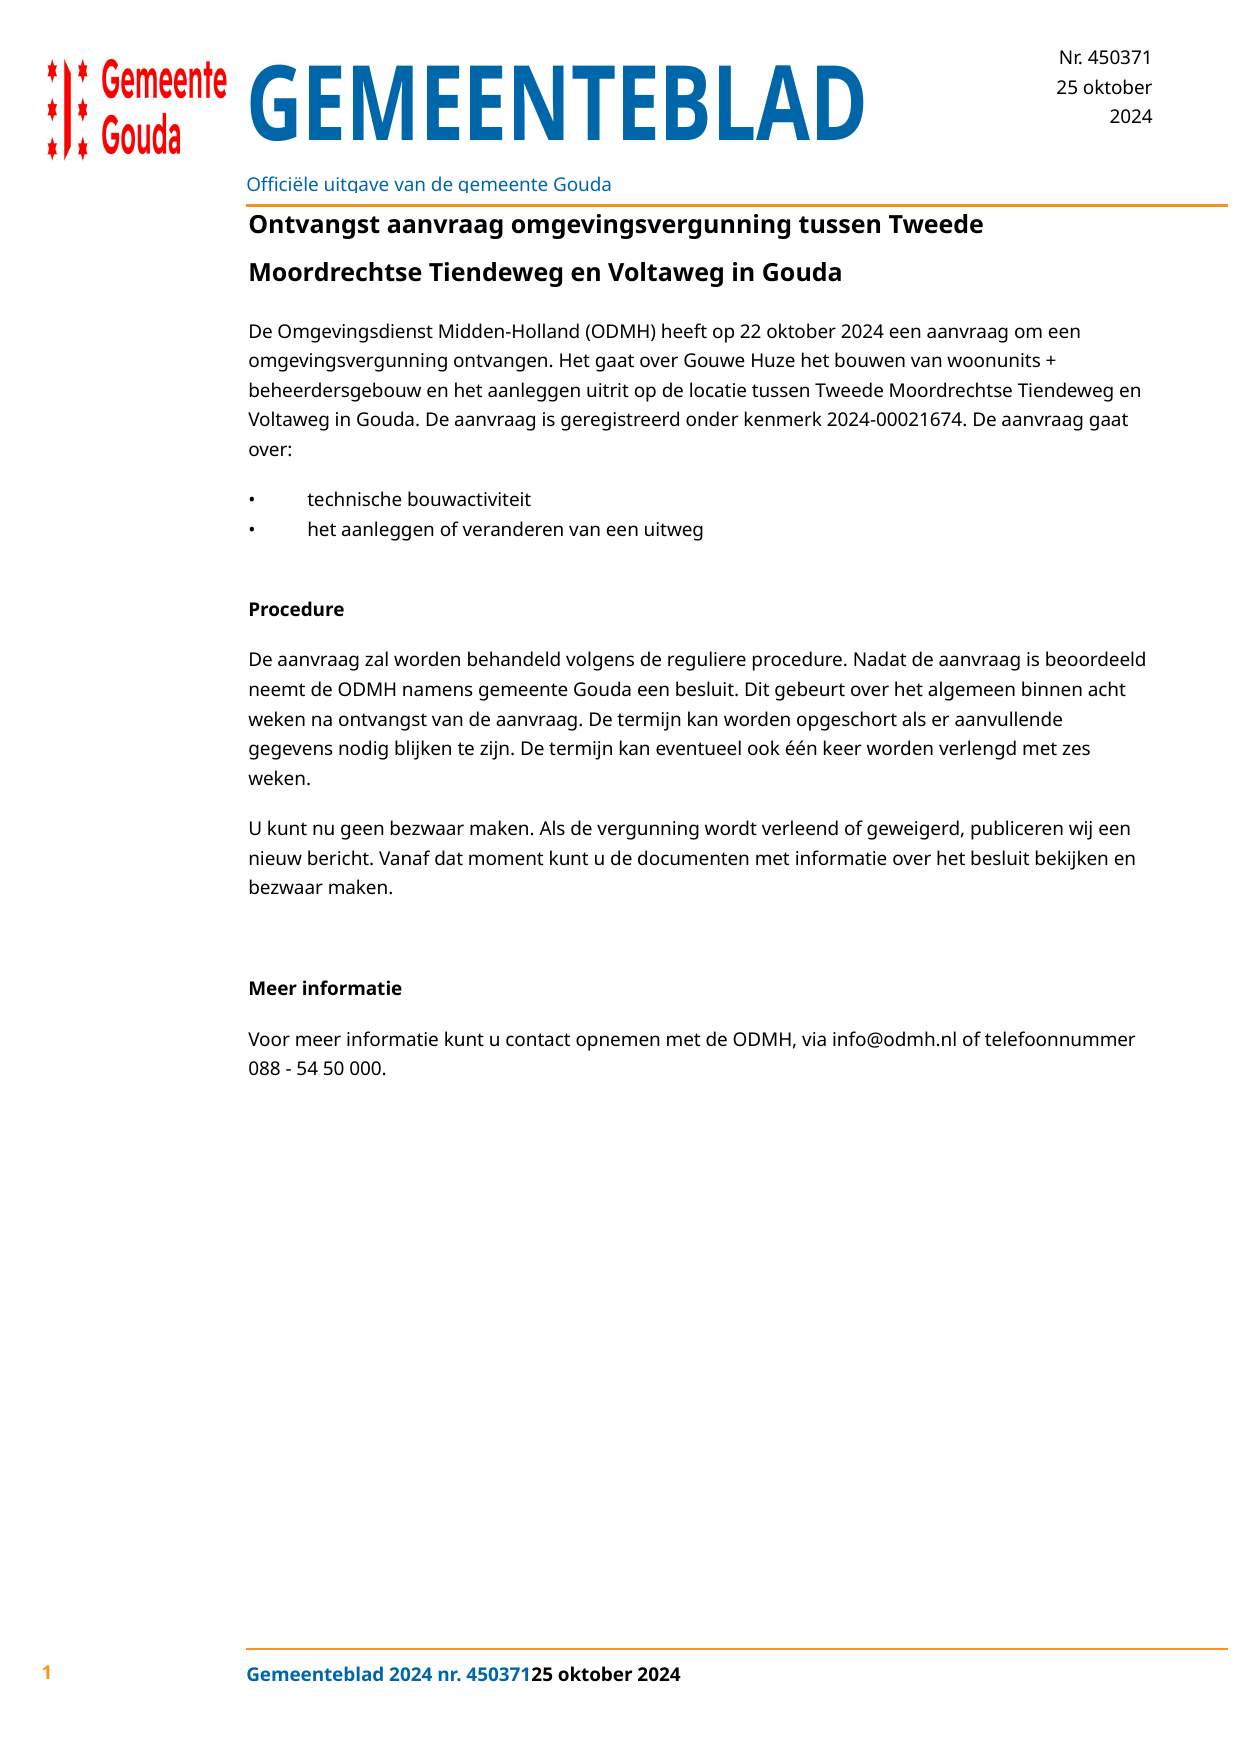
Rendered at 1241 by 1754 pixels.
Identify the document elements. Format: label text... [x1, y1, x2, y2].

text Meer informatie [248, 975, 1152, 1001]
text Voor meer informatie kunt u contact opnemen met de ODMH, via info@odmh.nl of telefoonnummer 088 - 54 50 000. [248, 1026, 1152, 1081]
text De Omgevingsdienst Midden-Holland (ODMH) heeft op 22 oktober 2024 een aanvraag om een omgevingsvergunning ontvangen. Het gaat over Gouwe Huze het bouwen van woonunits + beheerdersgebouw en het aanleggen uitrit op de locatie tussen Tweede Moordrechtse Tiendeweg en Voltaweg in Gouda. De aanvraag is geregistreerd onder kenmerk 2024-00021674. De aanvraag gaat over: [248, 318, 1152, 462]
list technische bouwactiviteit [248, 487, 1152, 512]
text U kunt nu geen bezwaar maken. Als de vergunning wordt verleend of geweigerd, publiceren wij een nieuw bericht. Vanaf dat moment kunt u de documenten met informatie over het besluit bekijken en bezwaar maken. [248, 815, 1152, 900]
list het aanleggen of veranderen van een uitweg [248, 516, 1152, 542]
text Procedure [248, 596, 1152, 622]
text De aanvraag zal worden behandeld volgens de reguliere procedure. Nadat de aanvraag is beoordeeld neemt de ODMH namens gemeente Gouda een besluit. Dit gebeurt over het algemeen binnen acht weken na ontvangst van de aanvraag. De termijn kan worden opgeschort als er aanvullende gegevens nodig blijken te zijn. De termijn kan eventueel ook één keer worden verlengd met zes weken. [248, 647, 1152, 791]
text Ontvangst aanvraag omgevingsvergunning tussen Tweede Moordrechtse Tiendeweg en Voltaweg in Gouda [248, 207, 1152, 288]
picture [41, 47, 231, 172]
